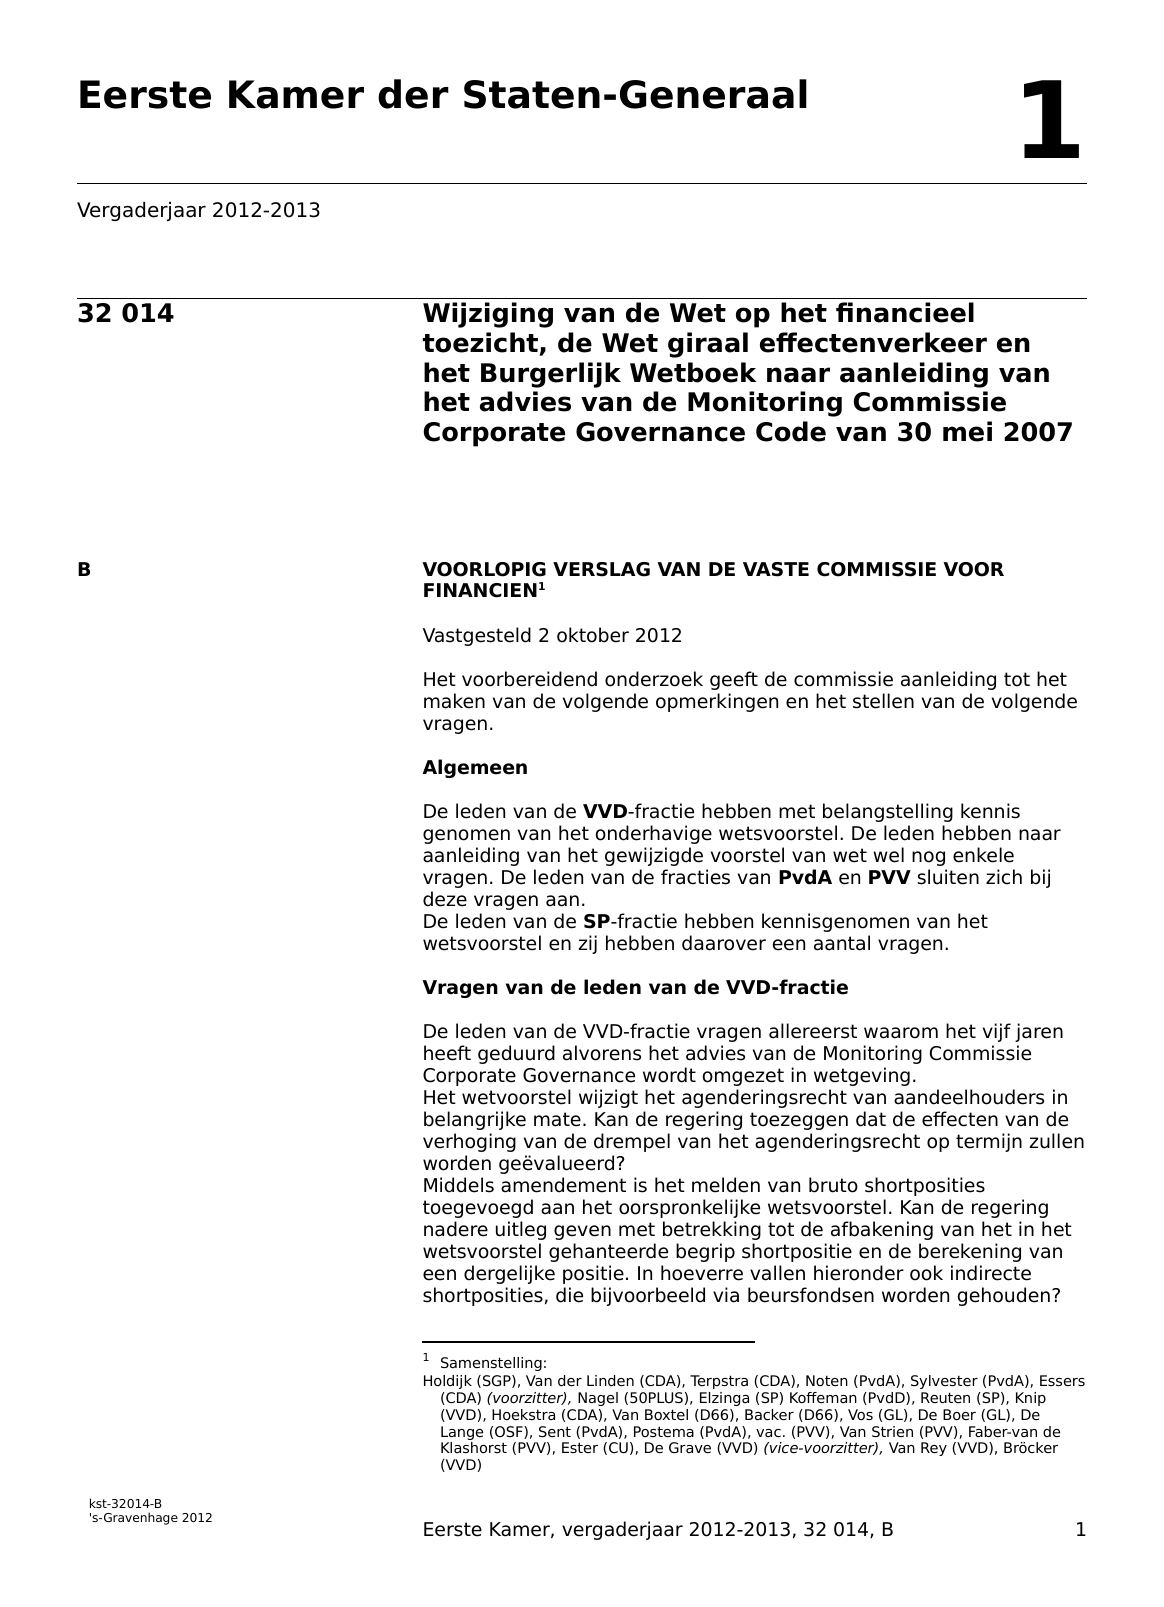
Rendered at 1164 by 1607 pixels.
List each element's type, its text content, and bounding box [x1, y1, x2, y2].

text De leden van de VVD-fractie hebben met belangstelling kennis genomen van het onderhavige wetsvoorstel. De leden hebben naar aanleiding van het gewijzigde voorstel van wet wel nog enkele vragen. De leden van de fracties van PvdA en PVV sluiten zich bij deze vragen aan. [422, 801, 1087, 911]
text 's-Gravenhage 2012 [88, 1511, 323, 1525]
subtitle B VOORLOPIG VERSLAG VAN DE VASTE COMMISSIE VOOR FINANCIEN [77, 558, 1087, 602]
table_cell Vergaderjaar 2012-2013 [77, 184, 1087, 298]
table_header Eerste Kamer der Staten-Generaal [77, 59, 886, 183]
text Het wetvoorstel wijzigt het agenderingsrecht van aandeelhouders in belangrijke mate. Kan de regering toezeggen dat de effecten van de verhoging van de drempel van het agenderingsrecht op termijn zullen worden geëvalueerd? [422, 1087, 1087, 1175]
text Samenstelling: [422, 1351, 1087, 1373]
text Holdijk (SGP), Van der Linden (CDA), Terpstra (CDA), Noten (PvdA), Sylvester (PvdA), Essers (CDA) (voorzitter), Nagel (50PLUS), Elzinga (SP) Koffeman (PvdD), Reuten (SP), Knip (VVD), Hoekstra (CDA), Van Boxtel (D66), Backer (D66), Vos (GL), De Boer (GL), De Lange (OSF), Sent (PvdA), Postema (PvdA), vac. (PVV), Van Strien (PVV), Faber-van de Klashorst (PVV), Ester (CU), De Grave (VVD) (vice-voorzitter), Van Rey (VVD), Bröcker (VVD) [422, 1373, 1087, 1474]
table_header 1 [886, 59, 1087, 183]
subtitle 32 014 Wijziging van de Wet op het financieel toezicht, de Wet giraal effectenverkeer en het Burgerlijk Wetboek naar aanleiding van het advies van de Monitoring Commissie Corporate Governance Code van 30 mei 2007 [77, 299, 1087, 447]
subtitle Vragen van de leden van de VVD-fractie [422, 977, 1087, 999]
subtitle Algemeen [422, 757, 1087, 779]
text Het voorbereidend onderzoek geeft de commissie aanleiding tot het maken van de volgende opmerkingen en het stellen van de volgende vragen. [422, 669, 1087, 735]
text Middels amendement is het melden van bruto shortposities toegevoegd aan het oorspronkelijke wetsvoorstel. Kan de regering nadere uitleg geven met betrekking tot de afbakening van het in het wetsvoorstel gehanteerde begrip shortpositie en de berekening van een dergelijke positie. In hoeverre vallen hieronder ook indirecte shortposities, die bijvoorbeeld via beursfondsen worden gehouden? [422, 1175, 1087, 1307]
text De leden van de VVD-fractie vragen allereerst waarom het vijf jaren heeft geduurd alvorens het advies van de Monitoring Commissie Corporate Governance wordt omgezet in wetgeving. [422, 1021, 1087, 1087]
text kst-32014-B [88, 1497, 323, 1511]
text De leden van de SP-fractie hebben kennisgenomen van het wetsvoorstel en zij hebben daarover een aantal vragen. [422, 911, 1087, 955]
text Vastgesteld 2 oktober 2012 [422, 624, 1087, 647]
